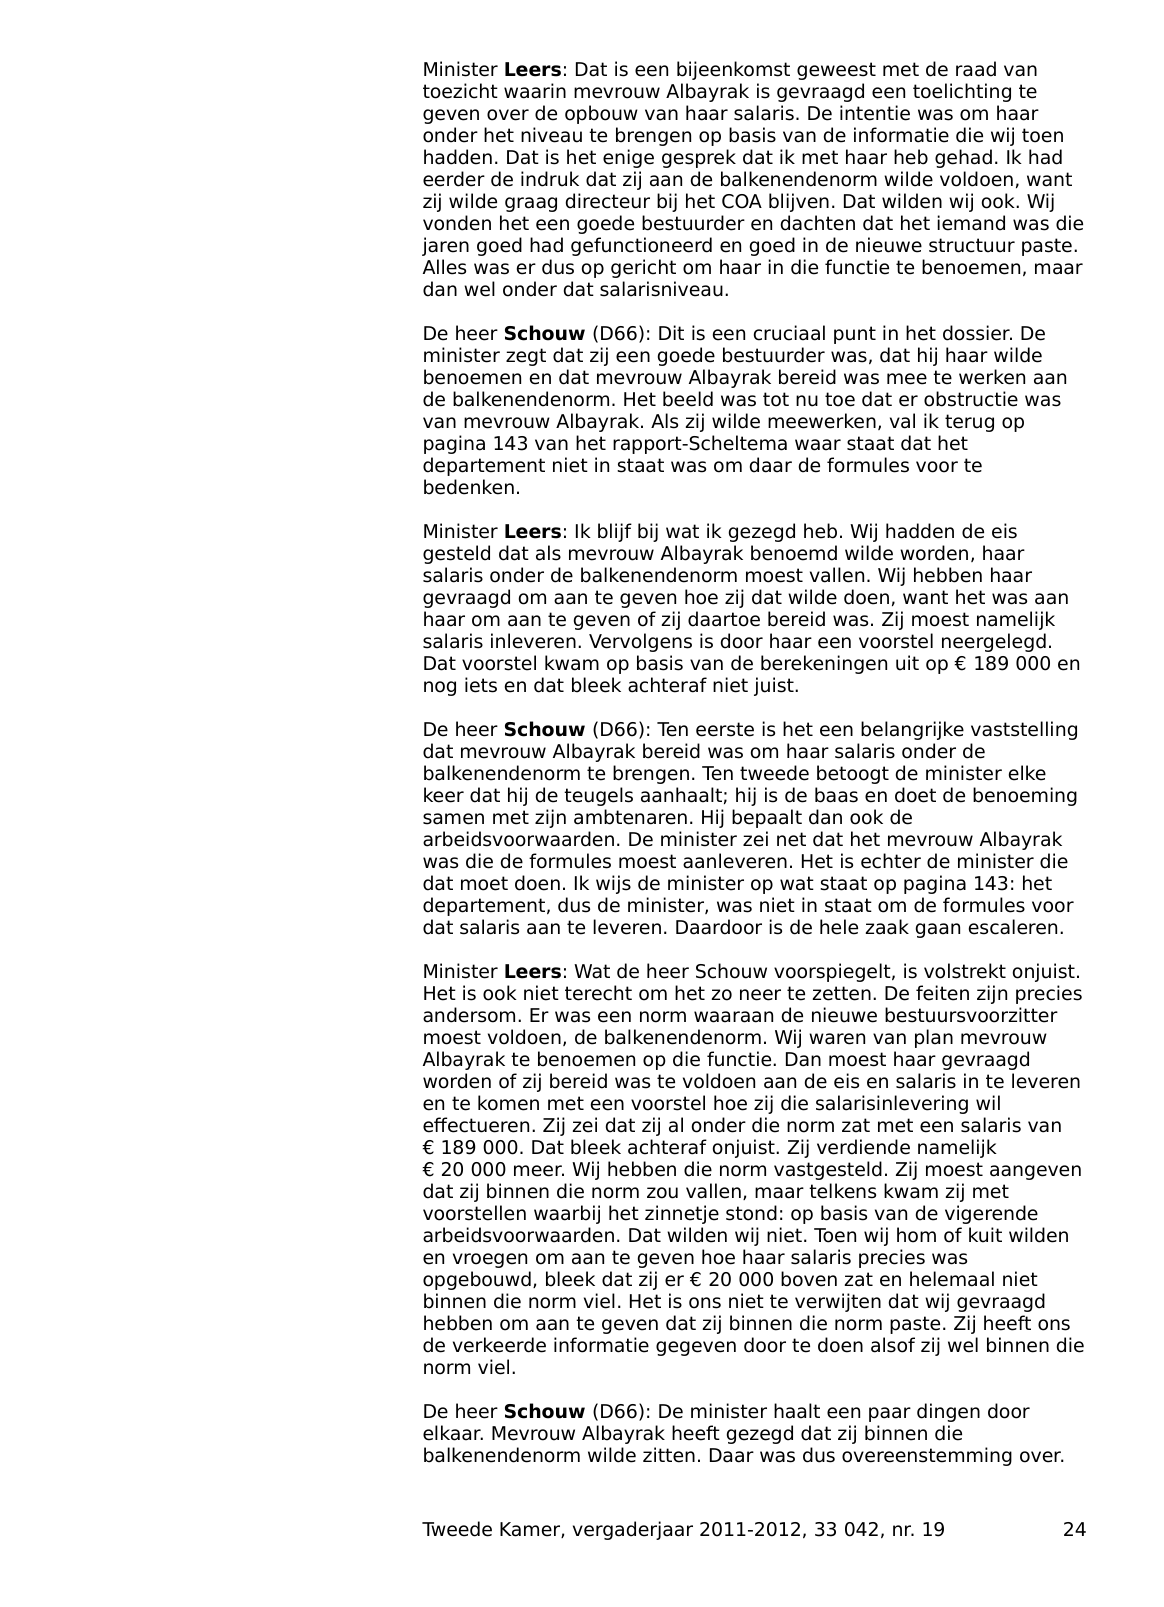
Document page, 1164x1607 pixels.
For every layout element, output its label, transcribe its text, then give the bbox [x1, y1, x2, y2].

text De heer Schouw (D66): Ten eerste is het een belangrijke vaststelling dat mevrouw Albayrak bereid was om haar salaris onder de balkenendenorm te brengen. Ten tweede betoogt de minister elke keer dat hij de teugels aanhaalt; hij is de baas en doet de benoeming samen met zijn ambtenaren. Hij bepaalt dan ook de arbeidsvoorwaarden. De minister zei net dat het mevrouw Albayrak was die de formules moest aanleveren. Het is echter de minister die dat moet doen. Ik wijs de minister op wat staat op pagina 143: het departement, dus de minister, was niet in staat om de formules voor dat salaris aan te leveren. Daardoor is de hele zaak gaan escaleren. [422, 719, 1087, 939]
text Minister Leers: Wat de heer Schouw voorspiegelt, is volstrekt onjuist. Het is ook niet terecht om het zo neer te zetten. De feiten zijn precies andersom. Er was een norm waaraan de nieuwe bestuursvoorzitter moest voldoen, de balkenendenorm. Wij waren van plan mevrouw Albayrak te benoemen op die functie. Dan moest haar gevraagd worden of zij bereid was te voldoen aan de eis en salaris in te leveren en te komen met een voorstel hoe zij die salarisinlevering wil effectueren. Zij zei dat zij al onder die norm zat met een salaris van € 189 000. Dat bleek achteraf onjuist. Zij verdiende namelijk € 20 000 meer. Wij hebben die norm vastgesteld. Zij moest aangeven dat zij binnen die norm zou vallen, maar telkens kwam zij met voorstellen waarbij het zinnetje stond: op basis van de vigerende arbeidsvoorwaarden. Dat wilden wij niet. Toen wij hom of kuit wilden en vroegen om aan te geven hoe haar salaris precies was opgebouwd, bleek dat zij er € 20 000 boven zat en helemaal niet binnen die norm viel. Het is ons niet te verwijten dat wij gevraagd hebben om aan te geven dat zij binnen die norm paste. Zij heeft ons de verkeerde informatie gegeven door te doen alsof zij wel binnen die norm viel. [422, 961, 1087, 1379]
text De heer Schouw (D66): Dit is een cruciaal punt in het dossier. De minister zegt dat zij een goede bestuurder was, dat hij haar wilde benoemen en dat mevrouw Albayrak bereid was mee te werken aan de balkenendenorm. Het beeld was tot nu toe dat er obstructie was van mevrouw Albayrak. Als zij wilde meewerken, val ik terug op pagina 143 van het rapport-Scheltema waar staat dat het departement niet in staat was om daar de formules voor te bedenken. [422, 323, 1087, 499]
text Minister Leers: Dat is een bijeenkomst geweest met de raad van toezicht waarin mevrouw Albayrak is gevraagd een toelichting te geven over de opbouw van haar salaris. De intentie was om haar onder het niveau te brengen op basis van de informatie die wij toen hadden. Dat is het enige gesprek dat ik met haar heb gehad. Ik had eerder de indruk dat zij aan de balkenendenorm wilde voldoen, want zij wilde graag directeur bij het COA blijven. Dat wilden wij ook. Wij vonden het een goede bestuurder en dachten dat het iemand was die jaren goed had gefunctioneerd en goed in de nieuwe structuur paste. Alles was er dus op gericht om haar in die functie te benoemen, maar dan wel onder dat salarisniveau. [422, 59, 1087, 301]
text Minister Leers: Ik blijf bij wat ik gezegd heb. Wij hadden de eis gesteld dat als mevrouw Albayrak benoemd wilde worden, haar salaris onder de balkenendenorm moest vallen. Wij hebben haar gevraagd om aan te geven hoe zij dat wilde doen, want het was aan haar om aan te geven of zij daartoe bereid was. Zij moest namelijk salaris inleveren. Vervolgens is door haar een voorstel neergelegd. Dat voorstel kwam op basis van de berekeningen uit op € 189 000 en nog iets en dat bleek achteraf niet juist. [422, 521, 1087, 697]
text De heer Schouw (D66): De minister haalt een paar dingen door elkaar. Mevrouw Albayrak heeft gezegd dat zij binnen die balkenendenorm wilde zitten. Daar was dus overeenstemming over. [422, 1401, 1087, 1467]
